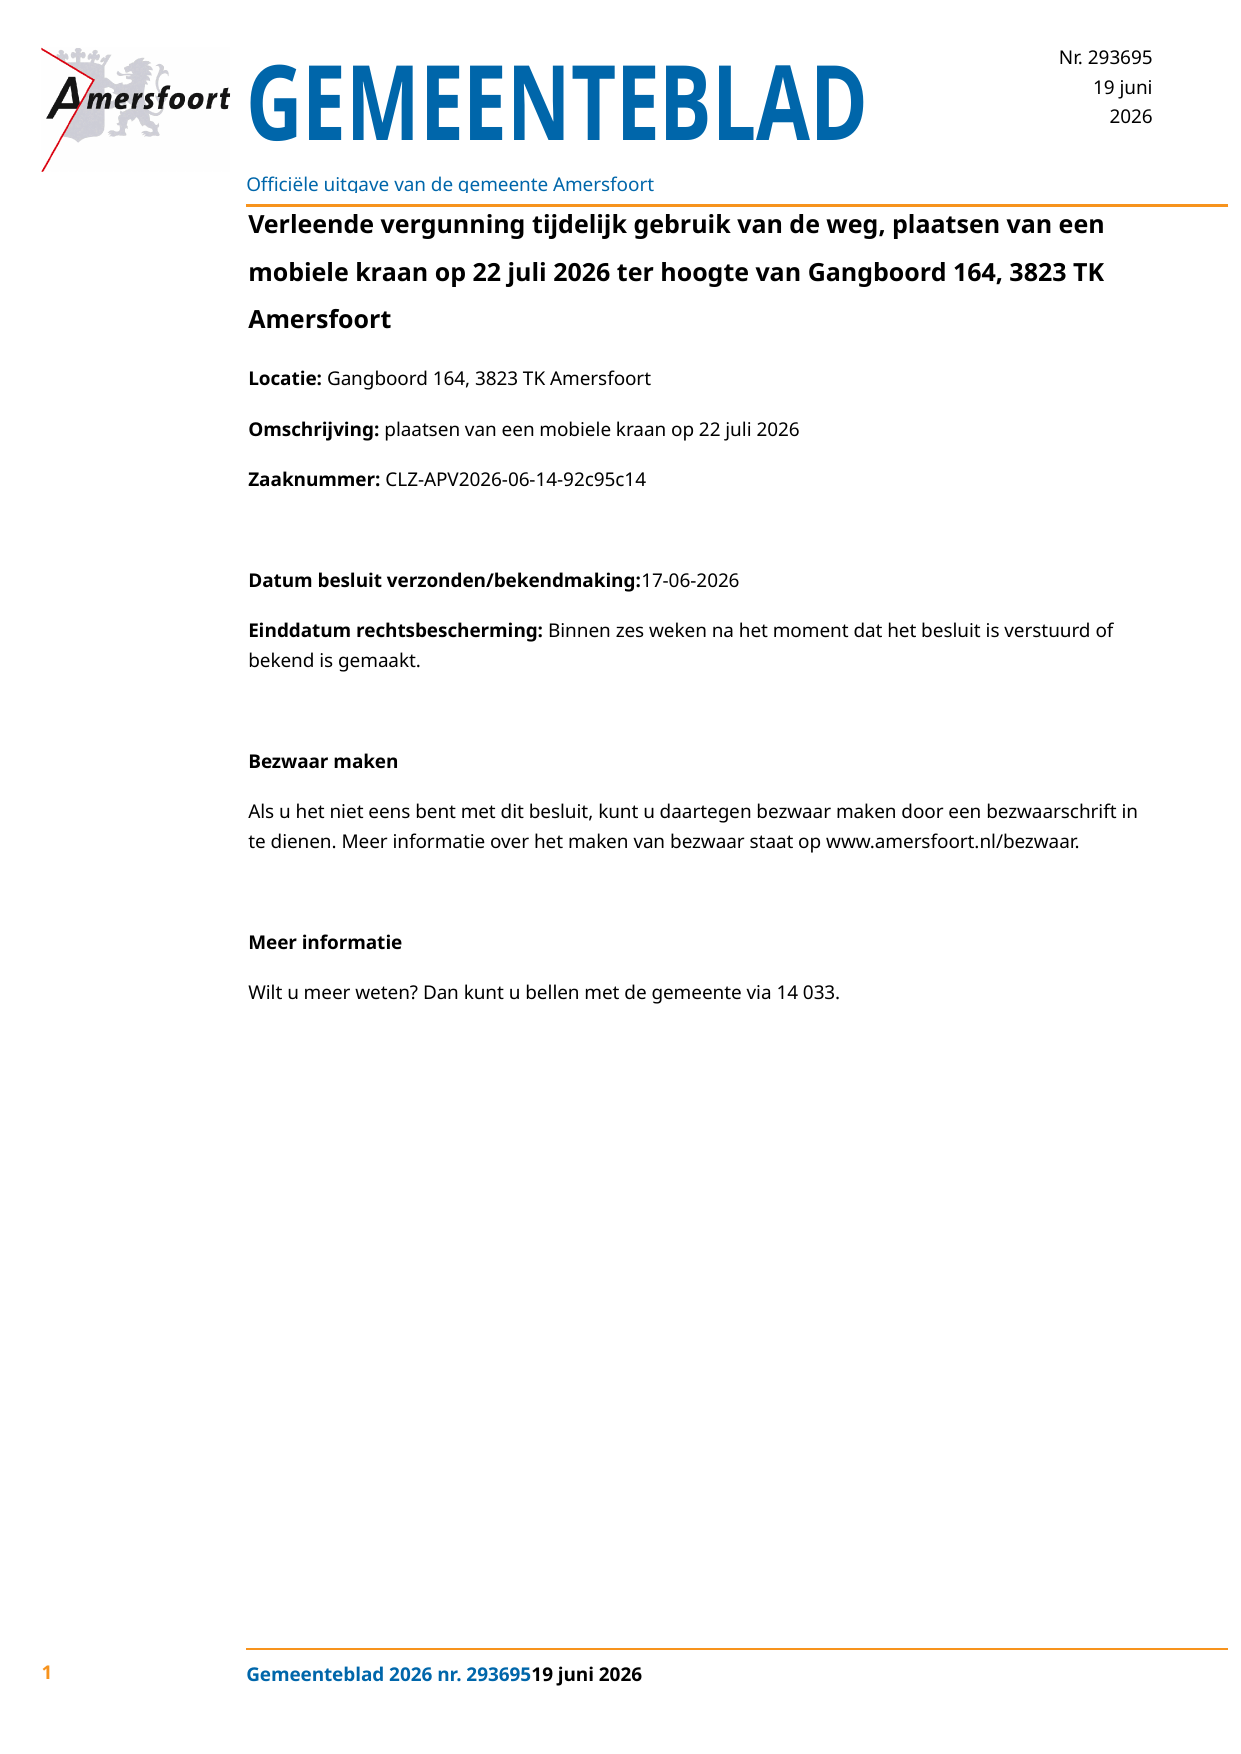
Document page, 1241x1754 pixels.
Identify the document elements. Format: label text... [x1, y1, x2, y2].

text Bezwaar maken [248, 748, 1152, 774]
text Zaaknummer: CLZ-APV2026-06-14-92c95c14 [248, 466, 1152, 492]
text Locatie: Gangboord 164, 3823 TK Amersfoort [248, 366, 1152, 391]
text Omschrijving: plaatsen van een mobiele kraan op 22 juli 2026 [248, 416, 1152, 442]
text Meer informatie [248, 929, 1152, 954]
text Datum besluit verzonden/bekendmaking:17-06-2026 [248, 567, 1152, 593]
picture [41, 47, 231, 172]
text Verleende vergunning tijdelijk gebruik van de weg, plaatsen van een mobiele kraan op 22 juli 2026 ter hoogte van Gangboord 164, 3823 TK Amersfoort [248, 207, 1152, 336]
text Einddatum rechtsbescherming: Binnen zes weken na het moment dat het besluit is verstuurd of bekend is gemaakt. [248, 618, 1152, 673]
text Wilt u meer weten? Dan kunt u bellen met de gemeente via 14 033. [248, 979, 1152, 1005]
text Als u het niet eens bent met dit besluit, kunt u daartegen bezwaar maken door een bezwaarschrift in te dienen. Meer informatie over het maken van bezwaar staat op www.amersfoort.nl/bezwaar. [248, 798, 1152, 854]
